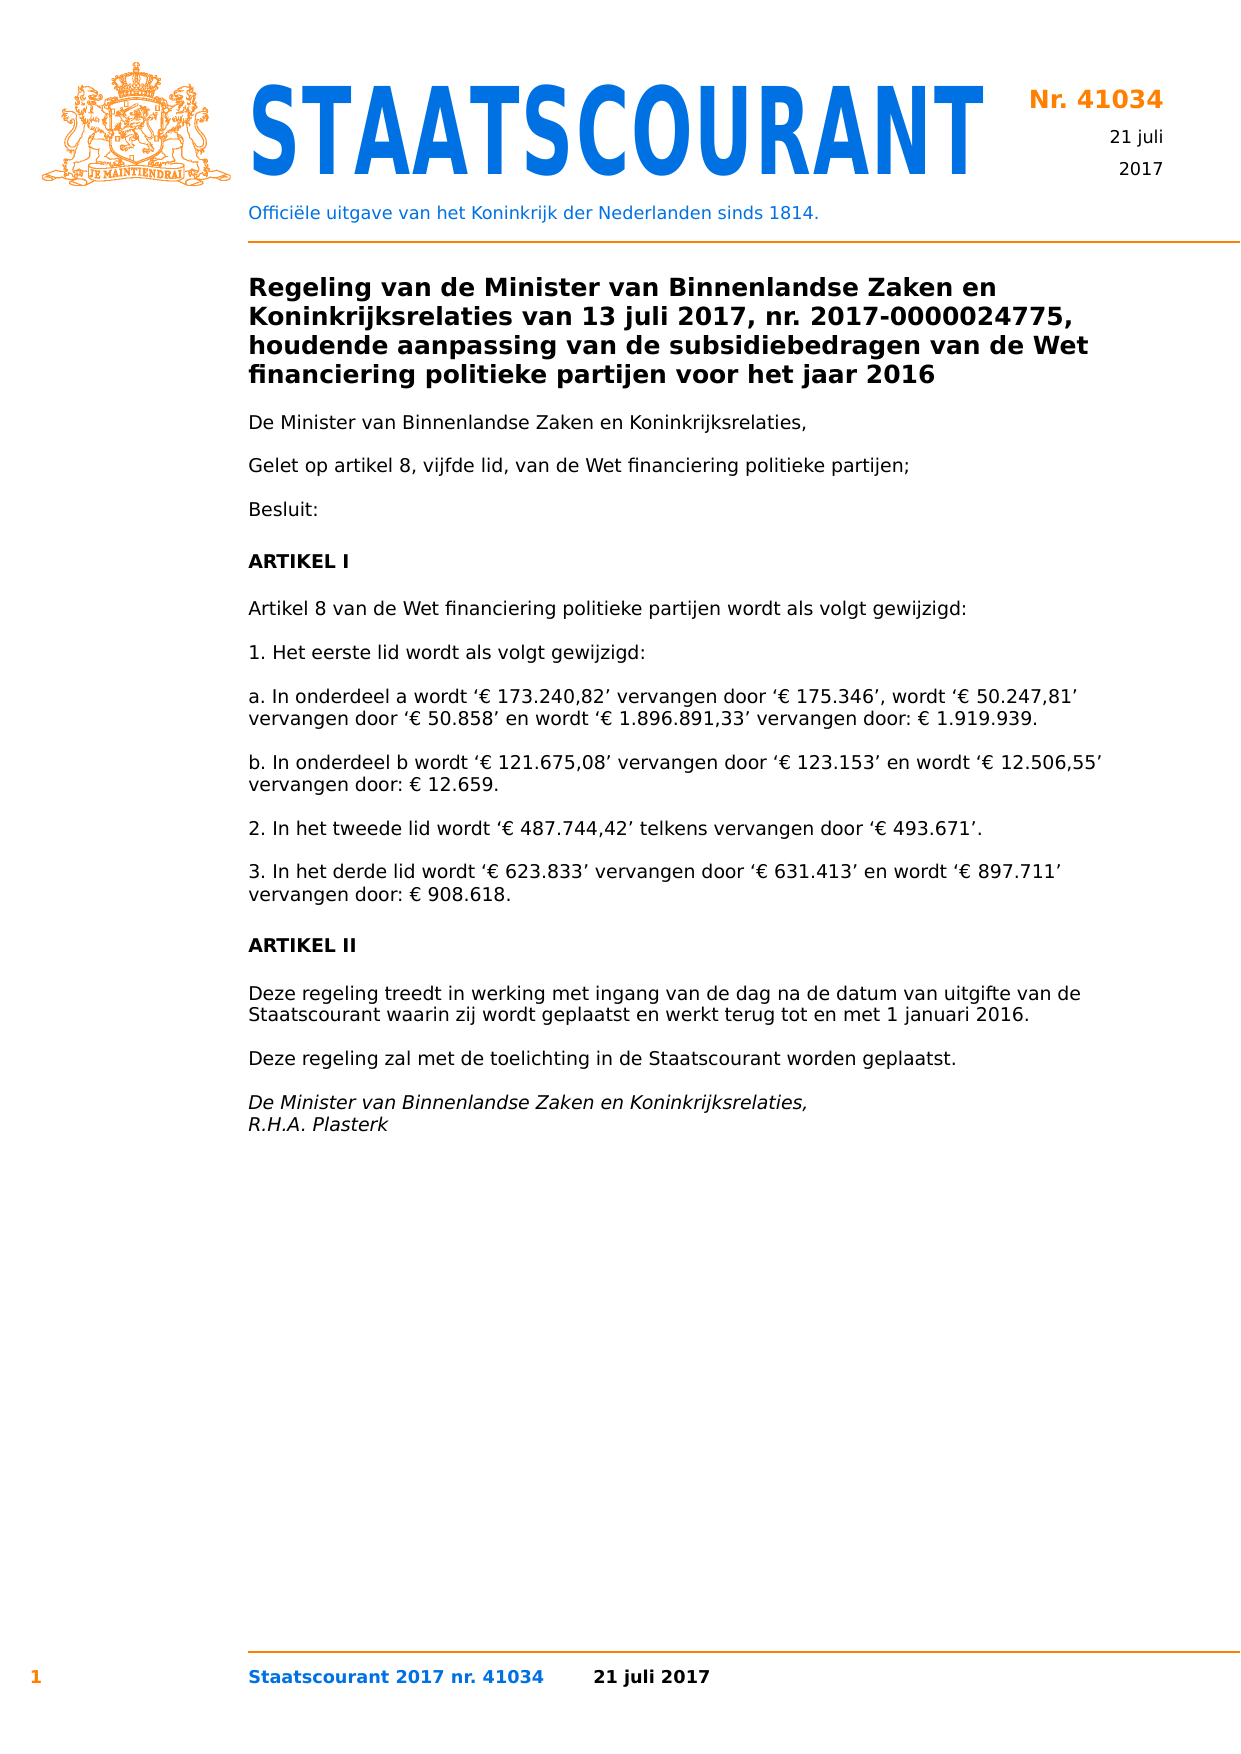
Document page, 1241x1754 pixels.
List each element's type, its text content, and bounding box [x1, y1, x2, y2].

text De Minister van Binnenlandse Zaken en Koninkrijksrelaties, [248, 412, 1163, 433]
text a. In onderdeel a wordt ‘€ 173.240,82’ vervangen door ‘€ 175.346’, wordt ‘€ 50.247,81’ vervangen door ‘€ 50.858’ en wordt ‘€ 1.896.891,33’ vervangen door: € 1.919.939. [248, 686, 1163, 730]
text Gelet op artikel 8, vijfde lid, van de Wet financiering politieke partijen; [248, 455, 1163, 477]
text 1. Het eerste lid wordt als volgt gewijzigd: [248, 642, 1163, 664]
text b. In onderdeel b wordt ‘€ 121.675,08’ vervangen door ‘€ 123.153’ en wordt ‘€ 12.506,55’ vervangen door: € 12.659. [248, 752, 1163, 796]
text 3. In het derde lid wordt ‘€ 623.833’ vervangen door ‘€ 631.413’ en wordt ‘€ 897.711’ vervangen door: € 908.618. [248, 861, 1163, 905]
text Artikel 8 van de Wet financiering politieke partijen wordt als volgt gewijzigd: [248, 598, 1163, 620]
text 2. In het tweede lid wordt ‘€ 487.744,42’ telkens vervangen door ‘€ 493.671’. [248, 818, 1163, 839]
subtitle ARTIKEL I [248, 551, 1163, 573]
picture [41, 62, 231, 186]
text Deze regeling zal met de toelichting in de Staatscourant worden geplaatst. [248, 1048, 1163, 1070]
text Besluit: [248, 499, 1163, 521]
table_cell 2017 [998, 153, 1240, 203]
subtitle Regeling van de Minister van Binnenlandse Zaken en Koninkrijksrelaties van 13 juli 2017, nr. 2017-0000024775, houdende aanpassing van de subsidiebedragen van de Wet financiering politieke partijen voor het jaar 2016 [248, 273, 1163, 390]
subtitle ARTIKEL II [248, 935, 1163, 957]
table_header [25, 62, 248, 241]
table_header Nr. 41034 [998, 62, 1240, 121]
table_header STAATSCOURANT [248, 62, 998, 203]
table_cell Officiële uitgave van het Koninkrijk der Nederlanden sinds 1814. [248, 203, 1240, 241]
text Deze regeling treedt in werking met ingang van de dag na de datum van uitgifte van de Staatscourant waarin zij wordt geplaatst en werkt terug tot en met 1 januari 2016. [248, 982, 1163, 1026]
table_cell 21 juli [998, 121, 1240, 153]
text De Minister van Binnenlandse Zaken en Koninkrijksrelaties, R.H.A. Plasterk [248, 1092, 1163, 1136]
